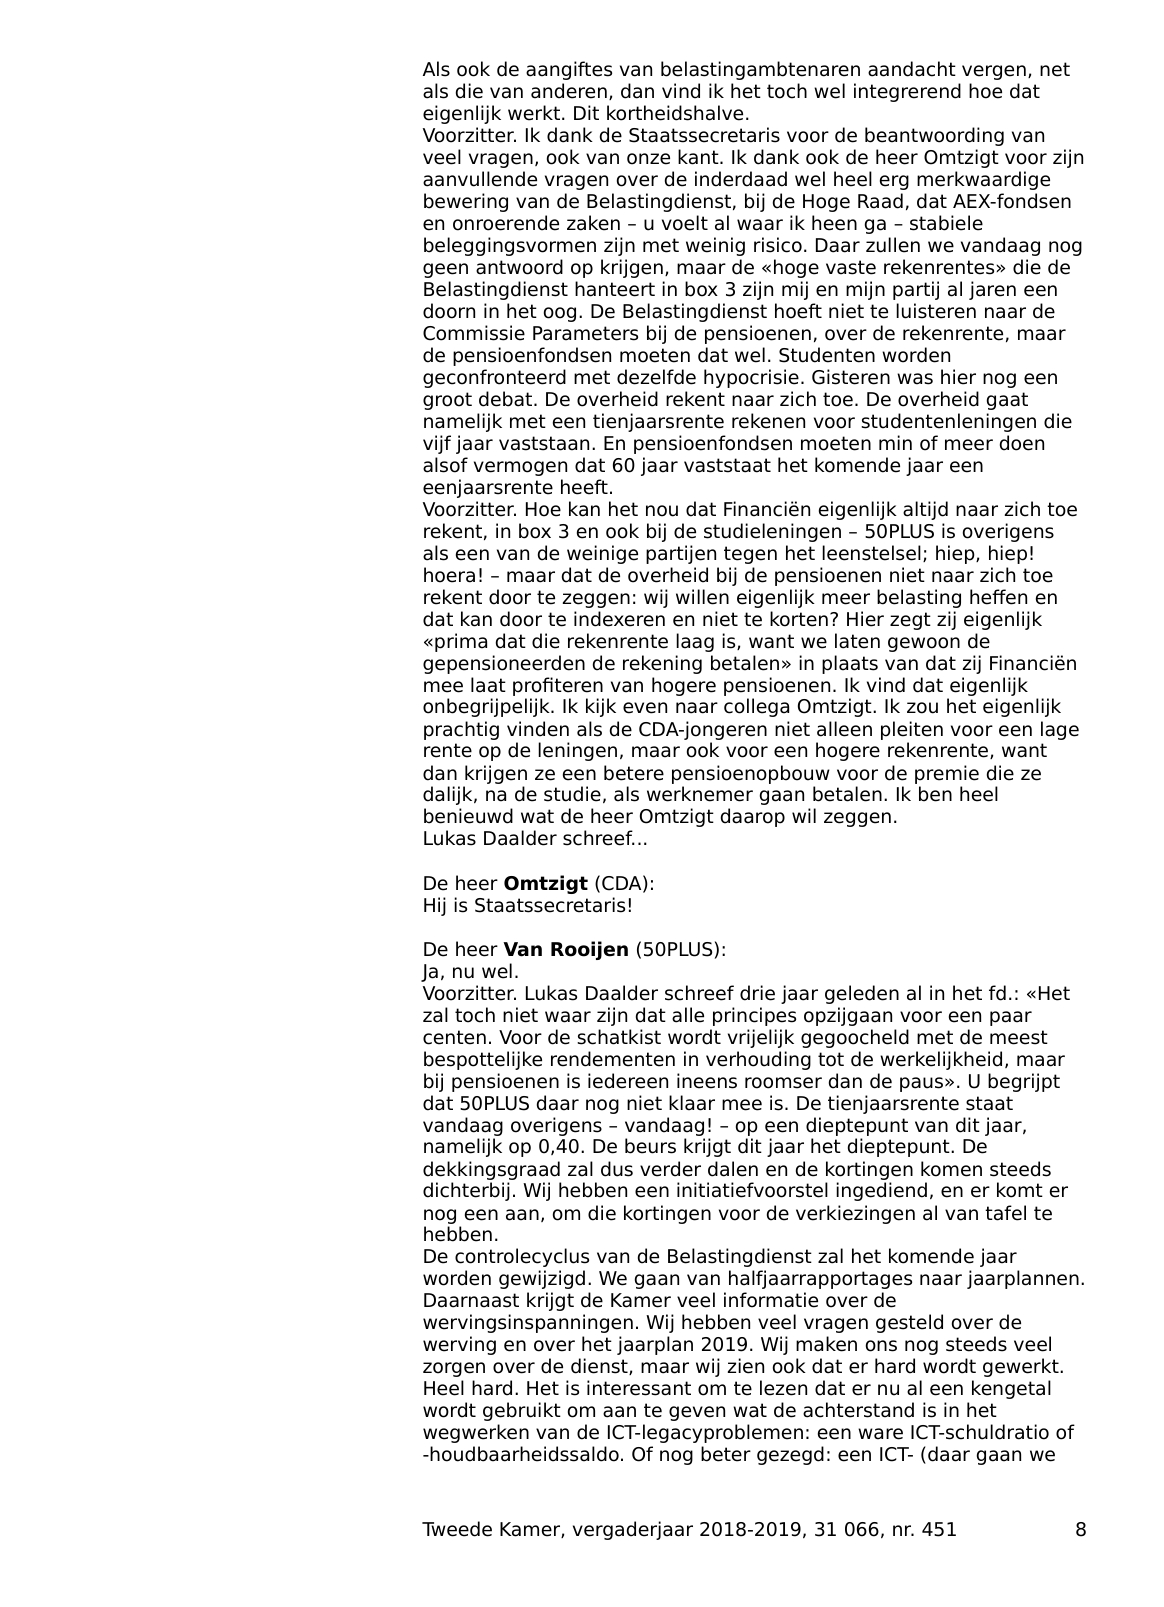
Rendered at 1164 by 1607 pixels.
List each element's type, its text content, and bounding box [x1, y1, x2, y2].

text De controlecyclus van de Belastingdienst zal het komende jaar worden gewijzigd. We gaan van halfjaarrapportages naar jaarplannen. Daarnaast krijgt de Kamer veel informatie over de wervingsinspanningen. Wij hebben veel vragen gesteld over de werving en over het jaarplan 2019. Wij maken ons nog steeds veel zorgen over de dienst, maar wij zien ook dat er hard wordt gewerkt. Heel hard. Het is interessant om te lezen dat er nu al een kengetal wordt gebruikt om aan te geven wat de achterstand is in het wegwerken van de ICT-legacyproblemen: een ware ICT-schuldratio of -houdbaarheidssaldo. Of nog beter gezegd: een ICT- (daar gaan we [422, 1246, 1087, 1466]
text De heer Van Rooijen (50PLUS): [422, 939, 1087, 961]
text Ja, nu wel. [422, 961, 1087, 983]
text Voorzitter. Ik dank de Staatssecretaris voor de beantwoording van veel vragen, ook van onze kant. Ik dank ook de heer Omtzigt voor zijn aanvullende vragen over de inderdaad wel heel erg merkwaardige bewering van de Belastingdienst, bij de Hoge Raad, dat AEX-fondsen en onroerende zaken – u voelt al waar ik heen ga – stabiele beleggingsvormen zijn met weinig risico. Daar zullen we vandaag nog geen antwoord op krijgen, maar de «hoge vaste rekenrentes» die de Belastingdienst hanteert in box 3 zijn mij en mijn partij al jaren een doorn in het oog. De Belastingdienst hoeft niet te luisteren naar de Commissie Parameters bij de pensioenen, over de rekenrente, maar de pensioenfondsen moeten dat wel. Studenten worden geconfronteerd met dezelfde hypocrisie. Gisteren was hier nog een groot debat. De overheid rekent naar zich toe. De overheid gaat namelijk met een tienjaarsrente rekenen voor studentenleningen die vijf jaar vaststaan. En pensioenfondsen moeten min of meer doen alsof vermogen dat 60 jaar vaststaat het komende jaar een eenjaarsrente heeft. [422, 125, 1087, 499]
text Hij is Staatssecretaris! [422, 894, 1087, 916]
text Voorzitter. Lukas Daalder schreef drie jaar geleden al in het fd.: «Het zal toch niet waar zijn dat alle principes opzijgaan voor een paar centen. Voor de schatkist wordt vrijelijk gegoocheld met de meest bespottelijke rendementen in verhouding tot de werkelijkheid, maar bij pensioenen is iedereen ineens roomser dan de paus». U begrijpt dat 50PLUS daar nog niet klaar mee is. De tienjaarsrente staat vandaag overigens – vandaag! – op een dieptepunt van dit jaar, namelijk op 0,40. De beurs krijgt dit jaar het dieptepunt. De dekkingsgraad zal dus verder dalen en de kortingen komen steeds dichterbij. Wij hebben een initiatiefvoorstel ingediend, en er komt er nog een aan, om die kortingen voor de verkiezingen al van tafel te hebben. [422, 983, 1087, 1246]
text Als ook de aangiftes van belastingambtenaren aandacht vergen, net als die van anderen, dan vind ik het toch wel integrerend hoe dat eigenlijk werkt. Dit kortheidshalve. [422, 59, 1087, 125]
text Voorzitter. Hoe kan het nou dat Financiën eigenlijk altijd naar zich toe rekent, in box 3 en ook bij de studieleningen – 50PLUS is overigens als een van de weinige partijen tegen het leenstelsel; hiep, hiep! hoera! – maar dat de overheid bij de pensioenen niet naar zich toe rekent door te zeggen: wij willen eigenlijk meer belasting heffen en dat kan door te indexeren en niet te korten? Hier zegt zij eigenlijk «prima dat die rekenrente laag is, want we laten gewoon de gepensioneerden de rekening betalen» in plaats van dat zij Financiën mee laat profiteren van hogere pensioenen. Ik vind dat eigenlijk onbegrijpelijk. Ik kijk even naar collega Omtzigt. Ik zou het eigenlijk prachtig vinden als de CDA-jongeren niet alleen pleiten voor een lage rente op de leningen, maar ook voor een hogere rekenrente, want dan krijgen ze een betere pensioenopbouw voor de premie die ze dalijk, na de studie, als werknemer gaan betalen. Ik ben heel benieuwd wat de heer Omtzigt daarop wil zeggen. [422, 499, 1087, 828]
text Lukas Daalder schreef... [422, 828, 1087, 850]
text De heer Omtzigt (CDA): [422, 872, 1087, 894]
